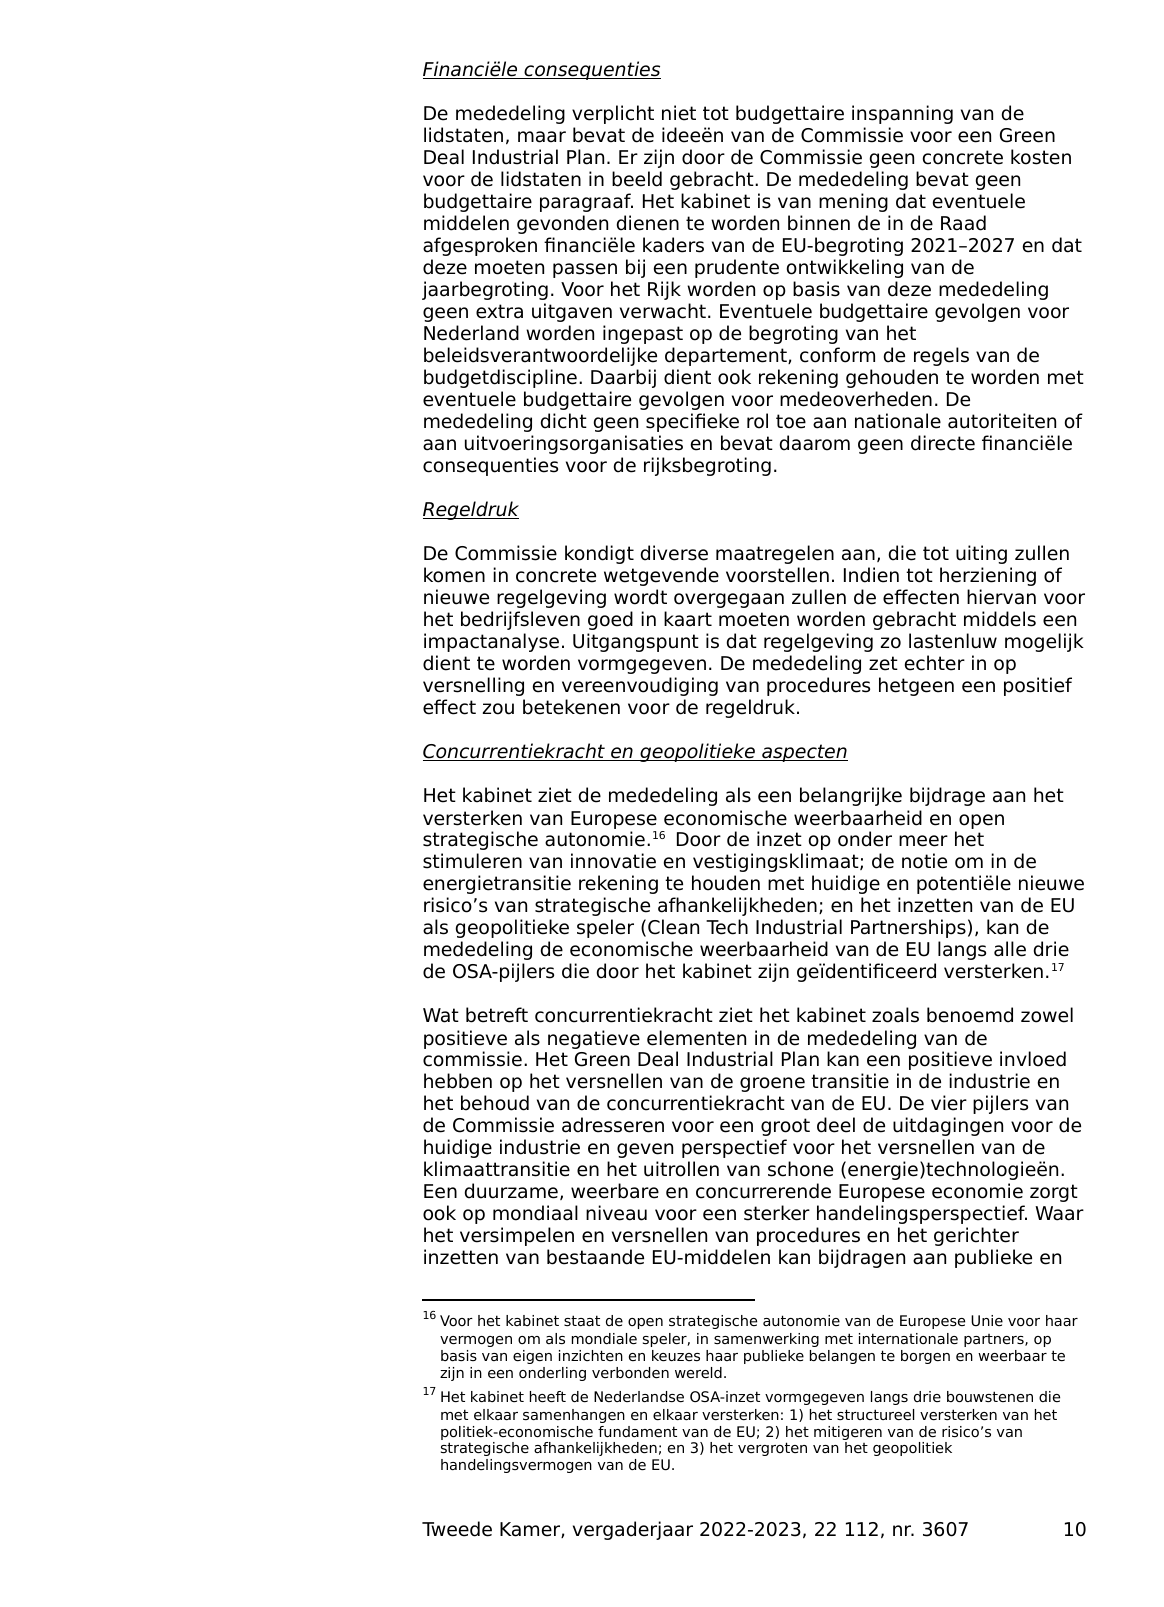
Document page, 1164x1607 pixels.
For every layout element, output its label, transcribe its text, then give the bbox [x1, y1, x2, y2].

text Voor het kabinet staat de open strategische autonomie van de Europese Unie voor haar vermogen om als mondiale speler, in samenwerking met internationale partners, op basis van eigen inzichten en keuzes haar publieke belangen te borgen en weerbaar te zijn in een onderling verbonden wereld. [422, 1309, 1087, 1382]
subtitle Concurrentiekracht en geopolitieke aspecten [422, 741, 1087, 763]
text De mededeling verplicht niet tot budgettaire inspanning van de lidstaten, maar bevat de ideeën van de Commissie voor een Green Deal Industrial Plan. Er zijn door de Commissie geen concrete kosten voor de lidstaten in beeld gebracht. De mededeling bevat geen budgettaire paragraaf. Het kabinet is van mening dat eventuele middelen gevonden dienen te worden binnen de in de Raad afgesproken financiële kaders van de EU-begroting 2021–2027 en dat deze moeten passen bij een prudente ontwikkeling van de jaarbegroting. Voor het Rijk worden op basis van deze mededeling geen extra uitgaven verwacht. Eventuele budgettaire gevolgen voor Nederland worden ingepast op de begroting van het beleidsverantwoordelijke departement, conform de regels van de budgetdiscipline. Daarbij dient ook rekening gehouden te worden met eventuele budgettaire gevolgen voor medeoverheden. De mededeling dicht geen specifieke rol toe aan nationale autoriteiten of aan uitvoeringsorganisaties en bevat daarom geen directe financiële consequenties voor de rijksbegroting. [422, 103, 1087, 477]
text Wat betreft concurrentiekracht ziet het kabinet zoals benoemd zowel positieve als negatieve elementen in de mededeling van de commissie. Het Green Deal Industrial Plan kan een positieve invloed hebben op het versnellen van de groene transitie in de industrie en het behoud van de concurrentiekracht van de EU. De vier pijlers van de Commissie adresseren voor een groot deel de uitdagingen voor de huidige industrie en geven perspectief voor het versnellen van de klimaattransitie en het uitrollen van schone (energie)technologieën. Een duurzame, weerbare en concurrerende Europese economie zorgt ook op mondiaal niveau voor een sterker handelingsperspectief. Waar het versimpelen en versnellen van procedures en het gerichter inzetten van bestaande EU-middelen kan bijdragen aan publieke en [422, 1005, 1087, 1269]
subtitle Regeldruk [422, 499, 1087, 521]
subtitle Financiële consequenties [422, 59, 1087, 81]
text Het kabinet heeft de Nederlandse OSA-inzet vormgegeven langs drie bouwstenen die met elkaar samenhangen en elkaar versterken: 1) het structureel versterken van het politiek-economische fundament van de EU; 2) het mitigeren van de risico’s van strategische afhankelijkheden; en 3) het vergroten van het geopolitiek handelingsvermogen van de EU. [422, 1385, 1087, 1474]
text Het kabinet ziet de mededeling als een belangrijke bijdrage aan het versterken van Europese economische weerbaarheid en open strategische autonomie. Door de inzet op onder meer het stimuleren van innovatie en vestigingsklimaat; de notie om in de energietransitie rekening te houden met huidige en potentiële nieuwe risico’s van strategische afhankelijkheden; en het inzetten van de EU als geopolitieke speler (Clean Tech Industrial Partnerships), kan de mededeling de economische weerbaarheid van de EU langs alle drie de OSA-pijlers die door het kabinet zijn geïdentificeerd versterken. [422, 785, 1087, 983]
text De Commissie kondigt diverse maatregelen aan, die tot uiting zullen komen in concrete wetgevende voorstellen. Indien tot herziening of nieuwe regelgeving wordt overgegaan zullen de effecten hiervan voor het bedrijfsleven goed in kaart moeten worden gebracht middels een impactanalyse. Uitgangspunt is dat regelgeving zo lastenluw mogelijk dient te worden vormgegeven. De mededeling zet echter in op versnelling en vereenvoudiging van procedures hetgeen een positief effect zou betekenen voor de regeldruk. [422, 543, 1087, 719]
